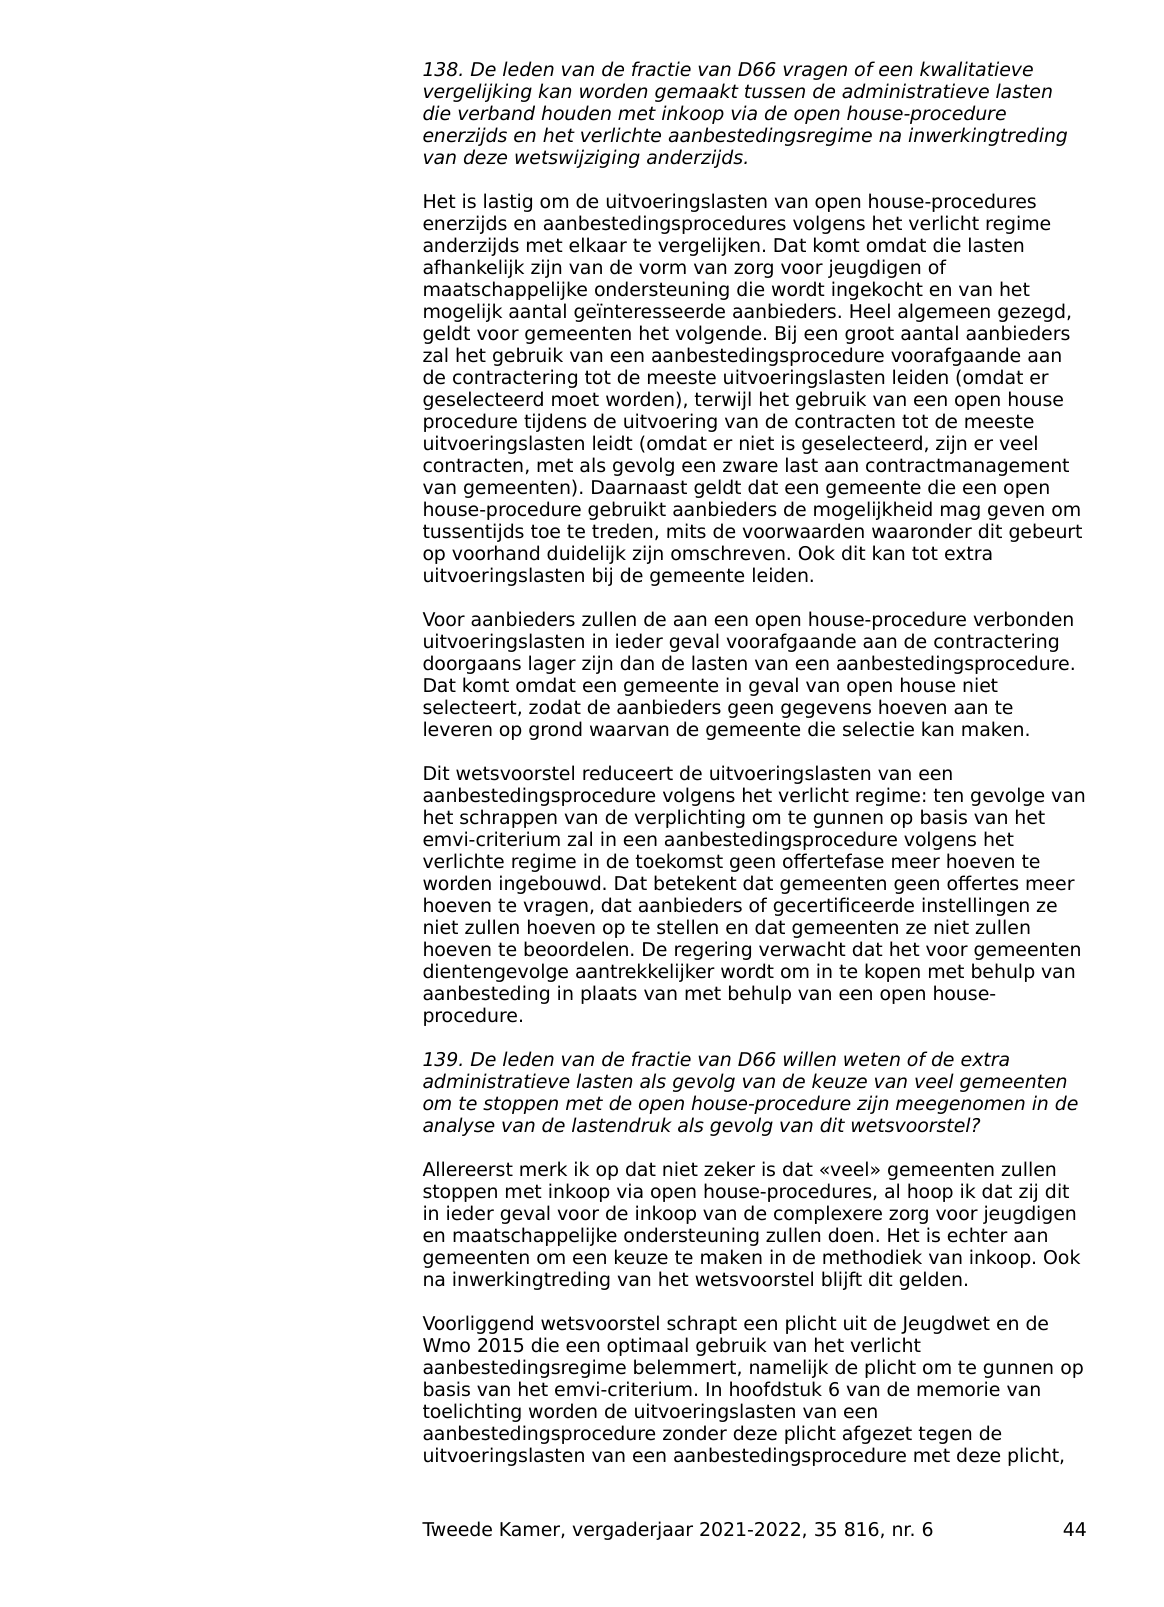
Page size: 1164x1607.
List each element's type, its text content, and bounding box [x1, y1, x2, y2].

text Het is lastig om de uitvoeringslasten van open house-procedures enerzijds en aanbestedingsprocedures volgens het verlicht regime anderzijds met elkaar te vergelijken. Dat komt omdat die lasten afhankelijk zijn van de vorm van zorg voor jeugdigen of maatschappelijke ondersteuning die wordt ingekocht en van het mogelijk aantal geïnteresseerde aanbieders. Heel algemeen gezegd, geldt voor gemeenten het volgende. Bij een groot aantal aanbieders zal het gebruik van een aanbestedingsprocedure voorafgaande aan de contractering tot de meeste uitvoeringslasten leiden (omdat er geselecteerd moet worden), terwijl het gebruik van een open house procedure tijdens de uitvoering van de contracten tot de meeste uitvoeringslasten leidt (omdat er niet is geselecteerd, zijn er veel contracten, met als gevolg een zware last aan contractmanagement van gemeenten). Daarnaast geldt dat een gemeente die een open house-procedure gebruikt aanbieders de mogelijkheid mag geven om tussentijds toe te treden, mits de voorwaarden waaronder dit gebeurt op voorhand duidelijk zijn omschreven. Ook dit kan tot extra uitvoeringslasten bij de gemeente leiden. [422, 191, 1087, 587]
text Dit wetsvoorstel reduceert de uitvoeringslasten van een aanbestedingsprocedure volgens het verlicht regime: ten gevolge van het schrappen van de verplichting om te gunnen op basis van het emvi-criterium zal in een aanbestedingsprocedure volgens het verlichte regime in de toekomst geen offertefase meer hoeven te worden ingebouwd. Dat betekent dat gemeenten geen offertes meer hoeven te vragen, dat aanbieders of gecertificeerde instellingen ze niet zullen hoeven op te stellen en dat gemeenten ze niet zullen hoeven te beoordelen. De regering verwacht dat het voor gemeenten dientengevolge aantrekkelijker wordt om in te kopen met behulp van aanbesteding in plaats van met behulp van een open house-procedure. [422, 763, 1087, 1027]
text 139. De leden van de fractie van D66 willen weten of de extra administratieve lasten als gevolg van de keuze van veel gemeenten om te stoppen met de open house-procedure zijn meegenomen in de analyse van de lastendruk als gevolg van dit wetsvoorstel? [422, 1049, 1087, 1137]
text Allereerst merk ik op dat niet zeker is dat «veel» gemeenten zullen stoppen met inkoop via open house-procedures, al hoop ik dat zij dit in ieder geval voor de inkoop van de complexere zorg voor jeugdigen en maatschappelijke ondersteuning zullen doen. Het is echter aan gemeenten om een keuze te maken in de methodiek van inkoop. Ook na inwerkingtreding van het wetsvoorstel blijft dit gelden. [422, 1159, 1087, 1291]
text 138. De leden van de fractie van D66 vragen of een kwalitatieve vergelijking kan worden gemaakt tussen de administratieve lasten die verband houden met inkoop via de open house-procedure enerzijds en het verlichte aanbestedingsregime na inwerkingtreding van deze wetswijziging anderzijds. [422, 59, 1087, 169]
text Voor aanbieders zullen de aan een open house-procedure verbonden uitvoeringslasten in ieder geval voorafgaande aan de contractering doorgaans lager zijn dan de lasten van een aanbestedingsprocedure. Dat komt omdat een gemeente in geval van open house niet selecteert, zodat de aanbieders geen gegevens hoeven aan te leveren op grond waarvan de gemeente die selectie kan maken. [422, 609, 1087, 741]
text Voorliggend wetsvoorstel schrapt een plicht uit de Jeugdwet en de Wmo 2015 die een optimaal gebruik van het verlicht aanbestedingsregime belemmert, namelijk de plicht om te gunnen op basis van het emvi-criterium. In hoofdstuk 6 van de memorie van toelichting worden de uitvoeringslasten van een aanbestedingsprocedure zonder deze plicht afgezet tegen de uitvoeringslasten van een aanbestedingsprocedure met deze plicht, [422, 1313, 1087, 1467]
